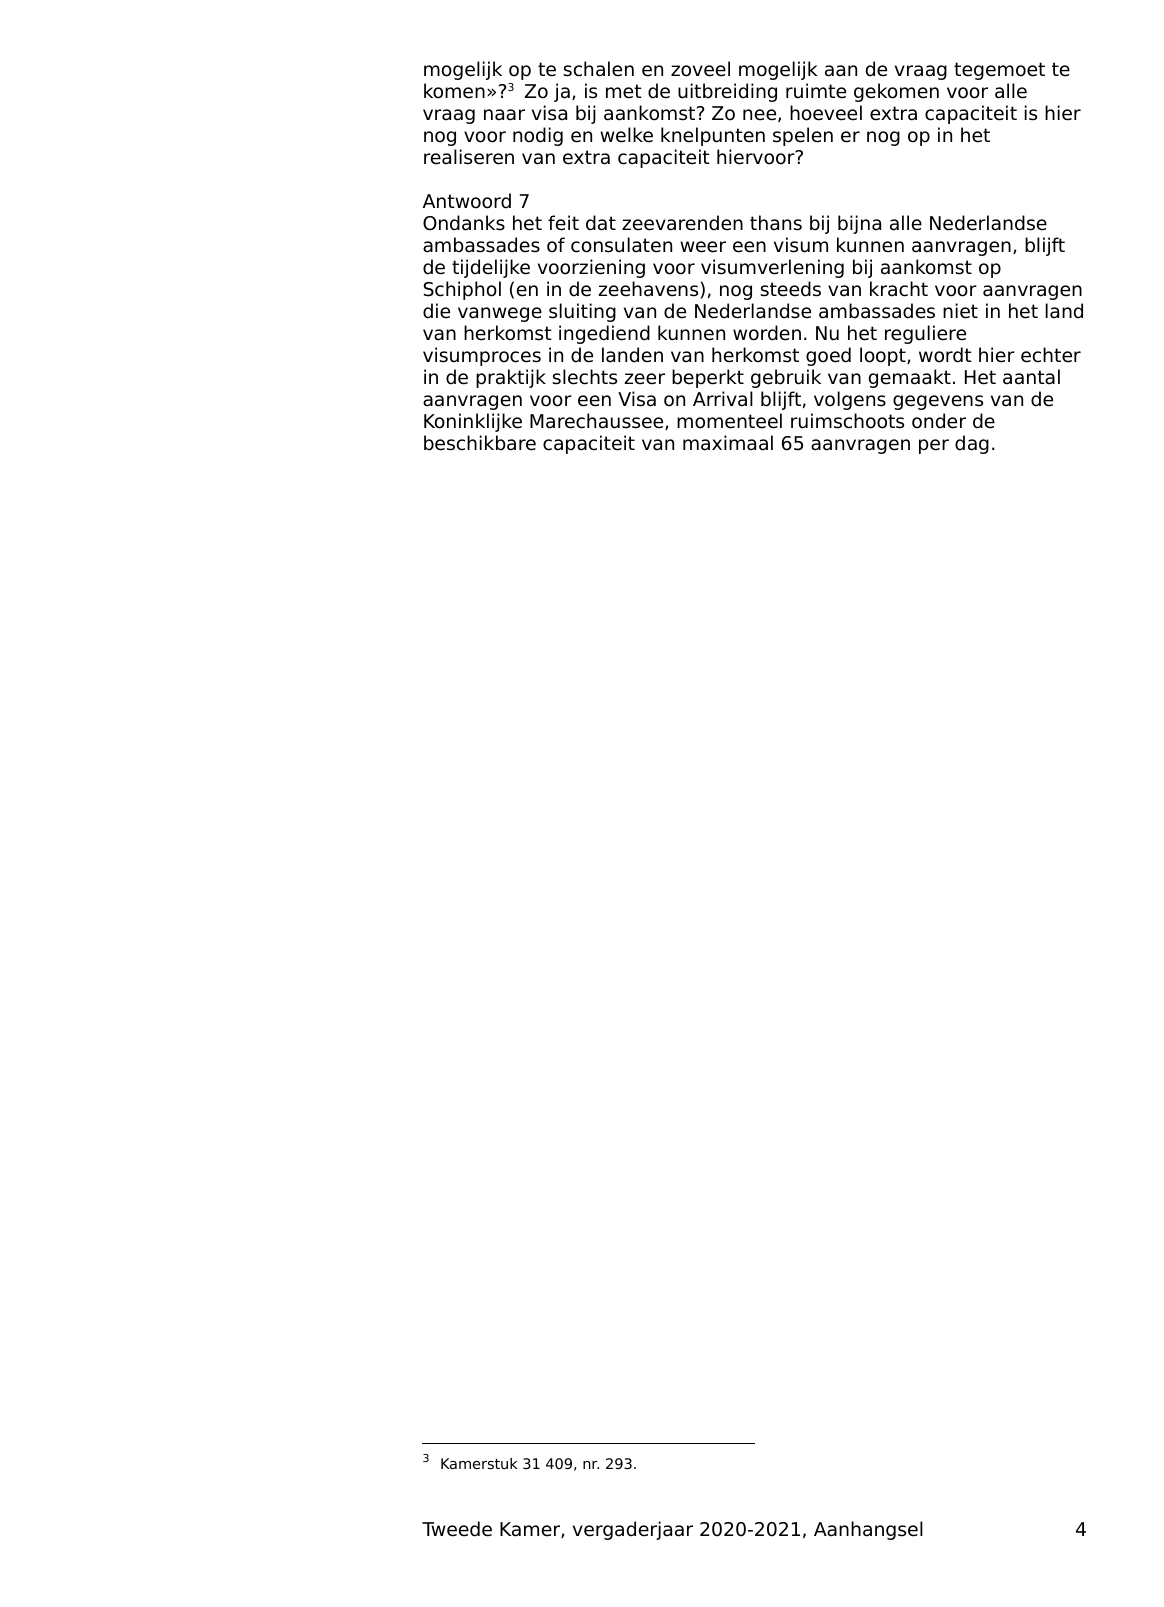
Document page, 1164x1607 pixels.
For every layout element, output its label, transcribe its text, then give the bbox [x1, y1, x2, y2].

text Kamerstuk 31 409, nr. 293. [422, 1452, 1087, 1474]
text Ondanks het feit dat zeevarenden thans bij bijna alle Nederlandse ambassades of consulaten weer een visum kunnen aanvragen, blijft de tijdelijke voorziening voor visumverlening bij aankomst op Schiphol (en in de zeehavens), nog steeds van kracht voor aanvragen die vanwege sluiting van de Nederlandse ambassades niet in het land van herkomst ingediend kunnen worden. Nu het reguliere visumproces in de landen van herkomst goed loopt, wordt hier echter in de praktijk slechts zeer beperkt gebruik van gemaakt. Het aantal aanvragen voor een Visa on Arrival blijft, volgens gegevens van de Koninklijke Marechaussee, momenteel ruimschoots onder de beschikbare capaciteit van maximaal 65 aanvragen per dag. [422, 213, 1087, 455]
text mogelijk op te schalen en zoveel mogelijk aan de vraag tegemoet te komen»? Zo ja, is met de uitbreiding ruimte gekomen voor alle vraag naar visa bij aankomst? Zo nee, hoeveel extra capaciteit is hier nog voor nodig en welke knelpunten spelen er nog op in het realiseren van extra capaciteit hiervoor? [422, 59, 1087, 169]
text Antwoord 7 [422, 191, 1087, 213]
